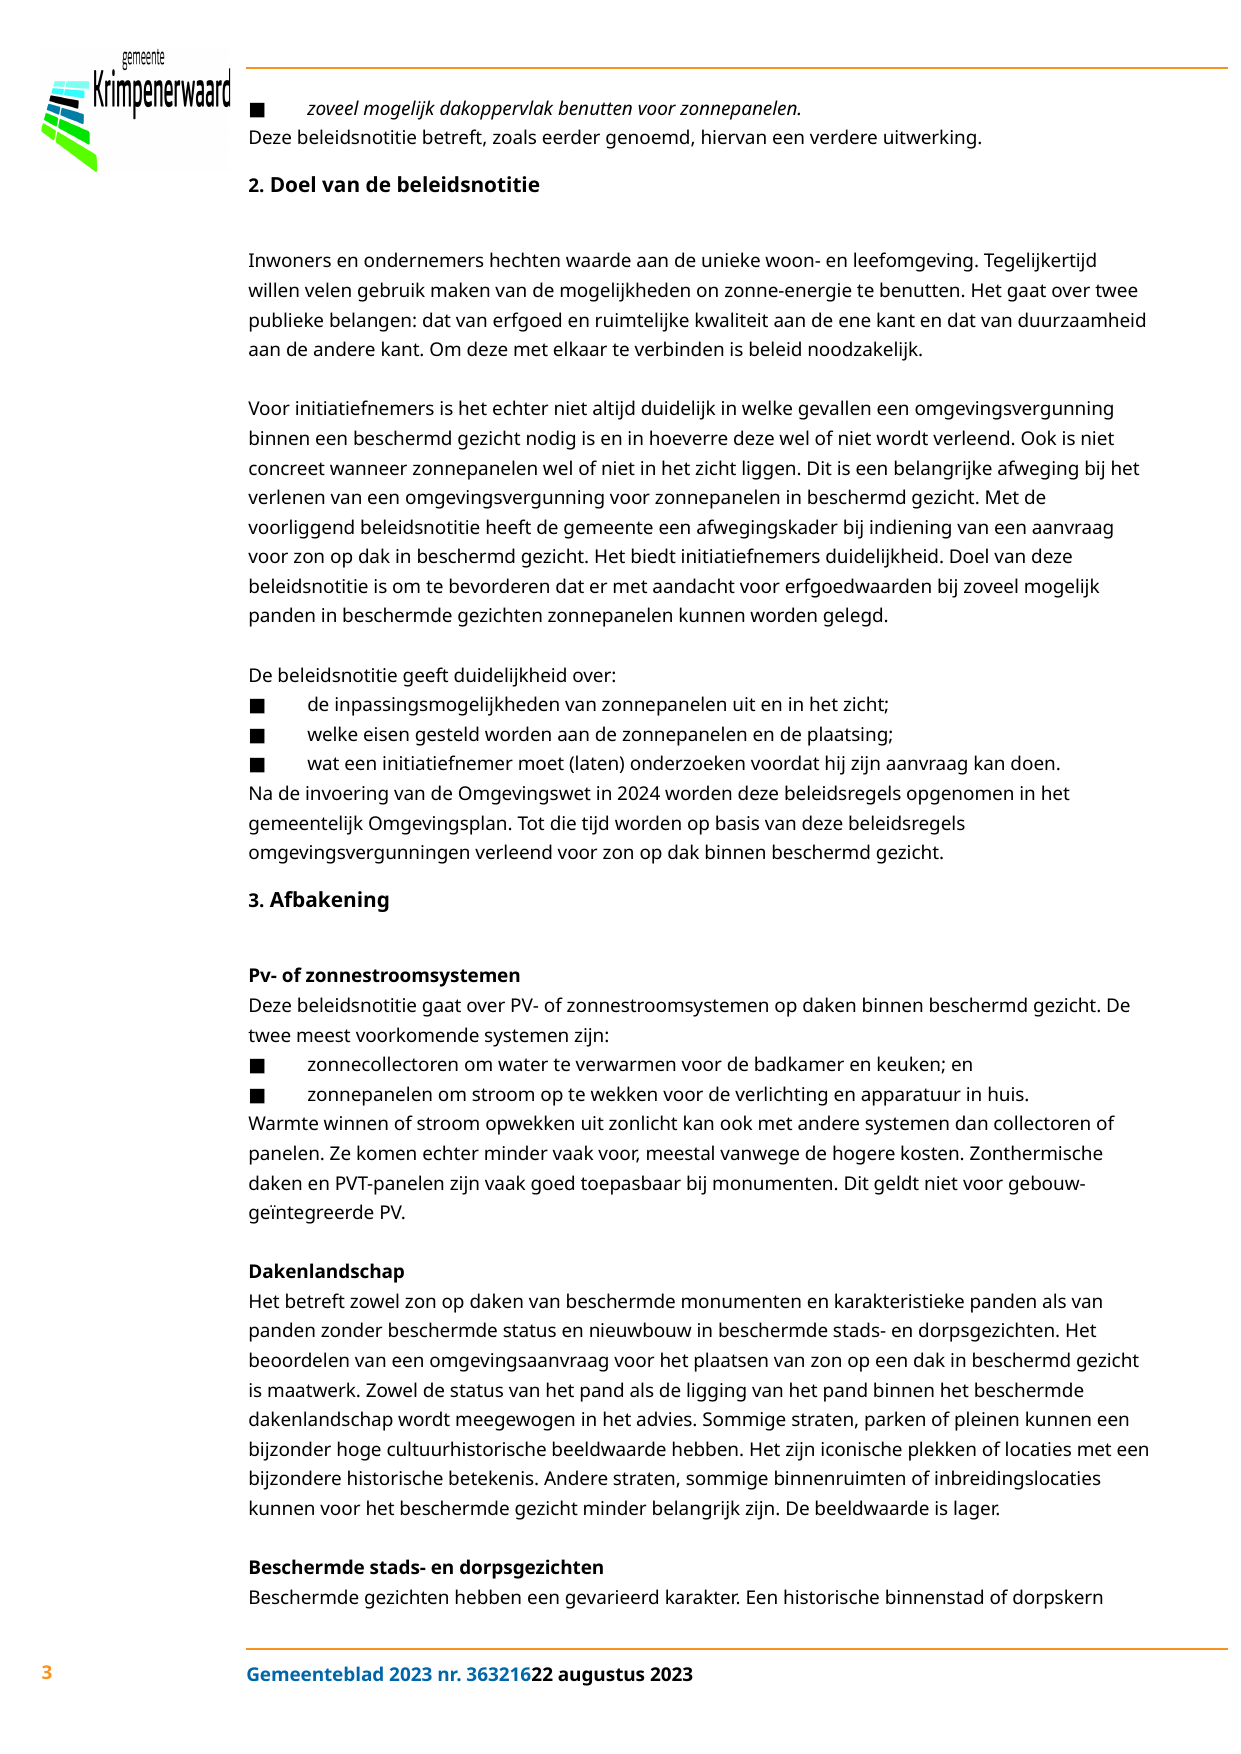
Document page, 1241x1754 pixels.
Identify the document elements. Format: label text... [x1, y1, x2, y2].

text Deze beleidsnotitie gaat over PV- of zonnestroomsystemen op daken binnen beschermd gezicht. De twee meest voorkomende systemen zijn: [248, 992, 1152, 1048]
text Het betreft zowel zon op daken van beschermde monumenten en karakteristieke panden als van panden zonder beschermde status en nieuwbouw in beschermde stads- en dorpsgezichten. Het beoordelen van een omgevingsaanvraag voor het plaatsen van zon op een dak in beschermd gezicht is maatwerk. Zowel de status van het pand als de ligging van het pand binnen het beschermde dakenlandschap wordt meegewogen in het advies. Sommige straten, parken of pleinen kunnen een bijzonder hoge cultuurhistorische beeldwaarde hebben. Het zijn iconische plekken of locaties met een bijzondere historische betekenis. Andere straten, sommige binnenruimten of inbreidingslocaties kunnen voor het beschermde gezicht minder belangrijk zijn. De beeldwaarde is lager. [248, 1288, 1152, 1521]
list wat een initiatiefnemer moet (laten) onderzoeken voordat hij zijn aanvraag kan doen. [248, 751, 1152, 776]
text Pv- of zonnestroomsystemen [248, 963, 1152, 988]
text Warmte winnen of stroom opwekken uit zonlicht kan ook met andere systemen dan collectoren of panelen. Ze komen echter minder vaak voor, meestal vanwege de hogere kosten. Zonthermische daken en PVT-panelen zijn vaak goed toepasbaar bij monumenten. Dit geldt niet voor gebouw-geïntegreerde PV. [248, 1111, 1152, 1225]
list zonnepanelen om stroom op te wekken voor de verlichting en apparatuur in huis. [248, 1081, 1152, 1107]
list de inpassingsmogelijkheden van zonnepanelen uit en in het zicht; [248, 691, 1152, 717]
text Beschermde gezichten hebben een gevarieerd karakter. Een historische binnenstad of dorpskern [248, 1584, 1152, 1610]
text Na de invoering van de Omgevingswet in 2024 worden deze beleidsregels opgenomen in het gemeentelijk Omgevingsplan. Tot die tijd worden op basis van deze beleidsregels omgevingsvergunningen verleend voor zon op dak binnen beschermd gezicht. [248, 780, 1152, 865]
text Beschermde stads- en dorpsgezichten [248, 1554, 1152, 1580]
text Inwoners en ondernemers hechten waarde aan de unieke woon- en leefomgeving. Tegelijkertijd willen velen gebruik maken van de mogelijkheden on zonne-energie te benutten. Het gaat over twee publieke belangen: dat van erfgoed en ruimtelijke kwaliteit aan de ene kant en dat van duurzaamheid aan de andere kant. Om deze met elkaar te verbinden is beleid noodzakelijk. [248, 248, 1152, 362]
text Deze beleidsnotitie betreft, zoals eerder genoemd, hiervan een verdere uitwerking. [248, 124, 1152, 150]
list zoveel mogelijk dakoppervlak benutten voor zonnepanelen. [248, 95, 1152, 121]
text 3. Afbakening [248, 885, 1152, 913]
picture [41, 47, 231, 172]
text 2. Doel van de beleidsnotitie [248, 170, 1152, 198]
text Voor initiatiefnemers is het echter niet altijd duidelijk in welke gevallen een omgevingsvergunning binnen een beschermd gezicht nodig is en in hoeverre deze wel of niet wordt verleend. Ook is niet concreet wanneer zonnepanelen wel of niet in het zicht liggen. Dit is een belangrijke afweging bij het verlenen van een omgevingsvergunning voor zonnepanelen in beschermd gezicht. Met de voorliggend beleidsnotitie heeft de gemeente een afwegingskader bij indiening van een aanvraag voor zon op dak in beschermd gezicht. Het biedt initiatiefnemers duidelijkheid. Doel van deze beleidsnotitie is om te bevorderen dat er met aandacht voor erfgoedwaarden bij zoveel mogelijk panden in beschermde gezichten zonnepanelen kunnen worden gelegd. [248, 396, 1152, 628]
list zonnecollectoren om water te verwarmen voor de badkamer en keuken; en [248, 1051, 1152, 1077]
text De beleidsnotitie geeft duidelijkheid over: [248, 662, 1152, 688]
text Dakenlandschap [248, 1258, 1152, 1284]
list welke eisen gesteld worden aan de zonnepanelen en de plaatsing; [248, 721, 1152, 747]
